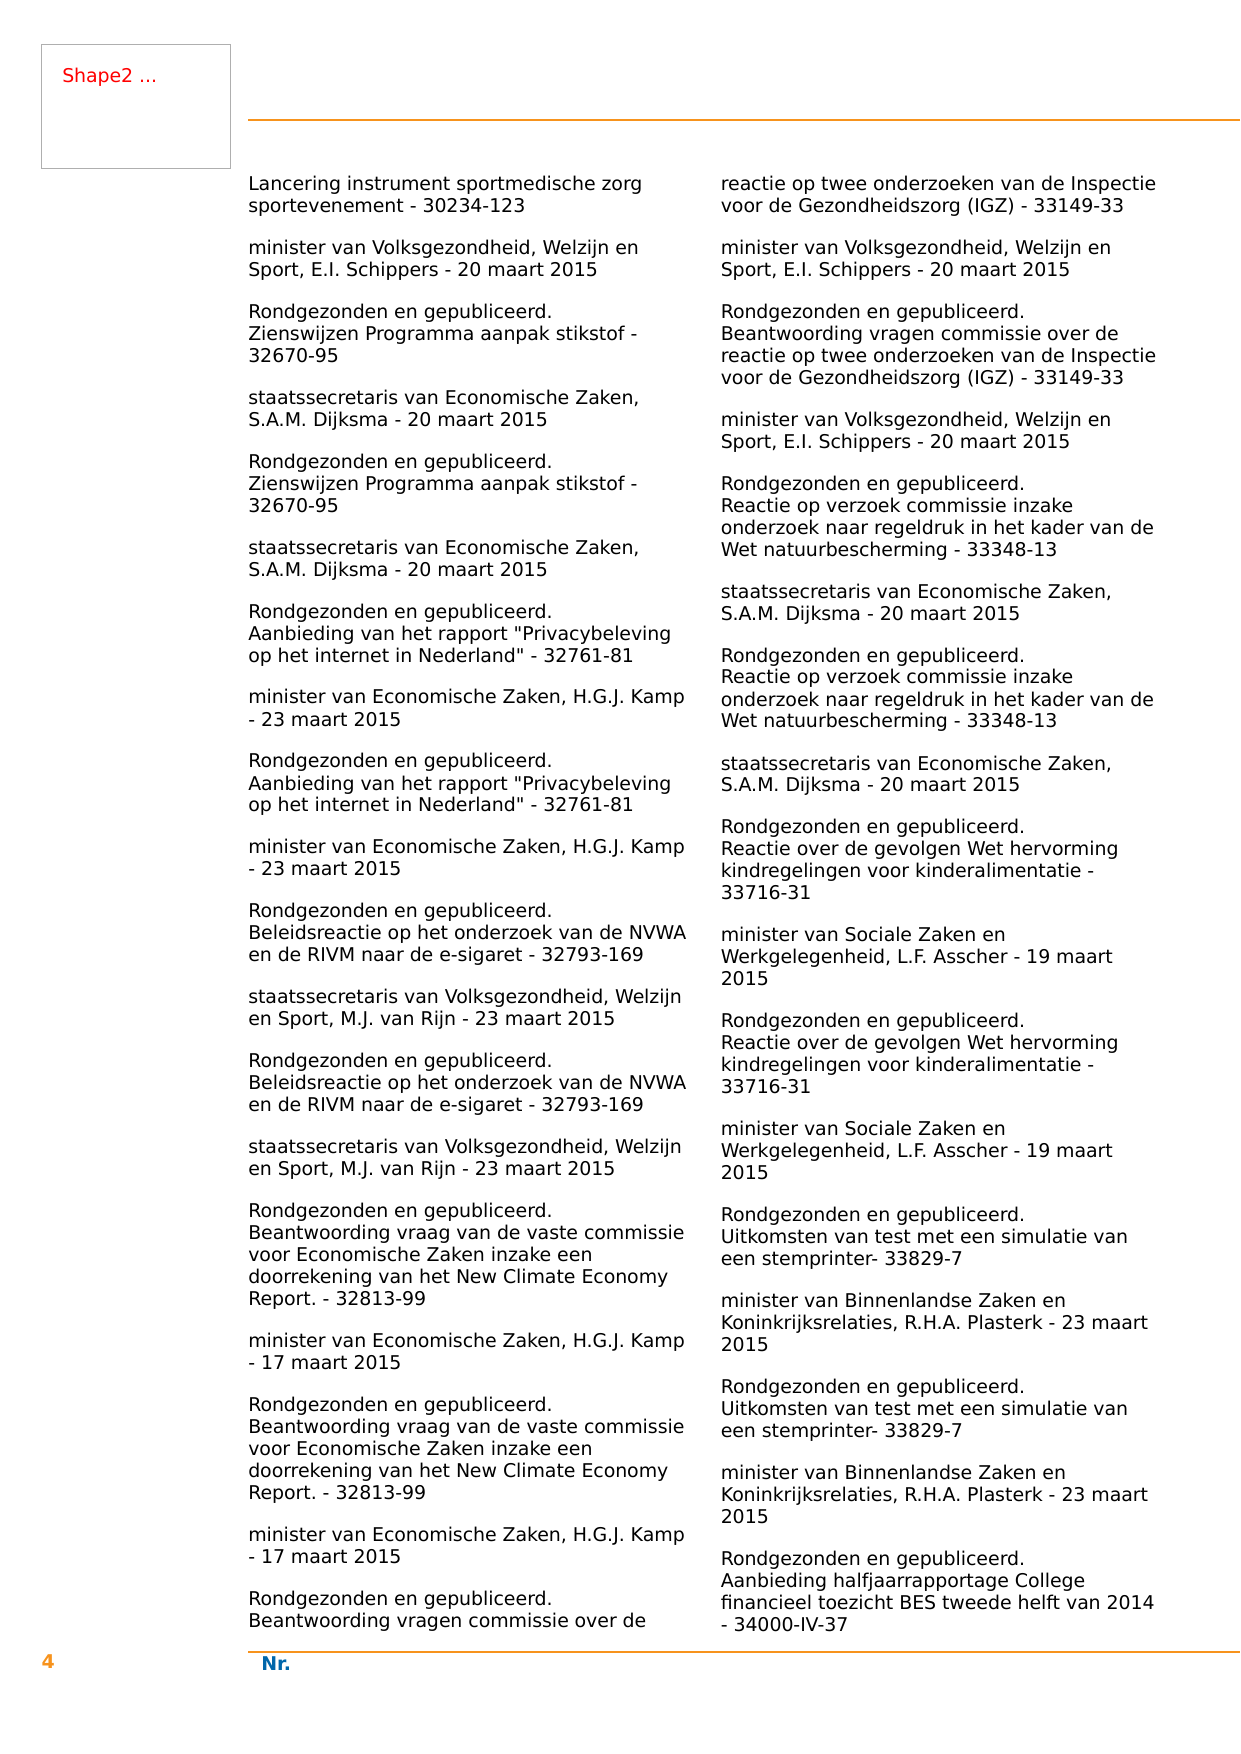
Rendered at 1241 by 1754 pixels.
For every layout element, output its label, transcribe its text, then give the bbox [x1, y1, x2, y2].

text staatssecretaris van Volksgezondheid, Welzijn en Sport, M.J. van Rijn - 23 maart 2015 [248, 986, 691, 1030]
text Rondgezonden en gepubliceerd. [721, 1010, 1163, 1032]
text reactie op twee onderzoeken van de Inspectie voor de Gezondheidszorg (IGZ) - 33149-33 [721, 173, 1163, 217]
text Uitkomsten van test met een simulatie van een stemprinter- 33829-7 [721, 1398, 1163, 1442]
text minister van Volksgezondheid, Welzijn en Sport, E.I. Schippers - 20 maart 2015 [721, 409, 1163, 453]
text Reactie op verzoek commissie inzake onderzoek naar regeldruk in het kader van de Wet natuurbescherming - 33348-13 [721, 666, 1163, 732]
text Reactie op verzoek commissie inzake onderzoek naar regeldruk in het kader van de Wet natuurbescherming - 33348-13 [721, 494, 1163, 561]
text Rondgezonden en gepubliceerd. [248, 1588, 691, 1610]
text Beantwoording vraag van de vaste commissie voor Economische Zaken inzake een doorrekening van het New Climate Economy Report. - 32813-99 [248, 1222, 691, 1310]
text Rondgezonden en gepubliceerd. [248, 451, 691, 473]
text Rondgezonden en gepubliceerd. [248, 1050, 691, 1072]
text Rondgezonden en gepubliceerd. [721, 1548, 1163, 1570]
text staatssecretaris van Economische Zaken, S.A.M. Dijksma - 20 maart 2015 [248, 537, 691, 581]
text minister van Economische Zaken, H.G.J. Kamp - 17 maart 2015 [248, 1330, 691, 1374]
text Aanbieding halfjaarrapportage College financieel toezicht BES tweede helft van 2014 - 34000-IV-37 [721, 1570, 1163, 1636]
text staatssecretaris van Economische Zaken, S.A.M. Dijksma - 20 maart 2015 [248, 387, 691, 431]
text Rondgezonden en gepubliceerd. [248, 900, 691, 922]
text Reactie over de gevolgen Wet hervorming kindregelingen voor kinderalimentatie - 33716-31 [721, 838, 1163, 904]
text Rondgezonden en gepubliceerd. [721, 301, 1163, 323]
text Aanbieding van het rapport "Privacybeleving op het internet in Nederland" - 32761-81 [248, 772, 691, 816]
text Rondgezonden en gepubliceerd. [721, 473, 1163, 494]
text Rondgezonden en gepubliceerd. [721, 1376, 1163, 1398]
text minister van Binnenlandse Zaken en Koninkrijksrelaties, R.H.A. Plasterk - 23 maart 2015 [721, 1462, 1163, 1528]
text minister van Sociale Zaken en Werkgelegenheid, L.F. Asscher - 19 maart 2015 [721, 924, 1163, 990]
text Rondgezonden en gepubliceerd. [248, 601, 691, 622]
text minister van Sociale Zaken en Werkgelegenheid, L.F. Asscher - 19 maart 2015 [721, 1118, 1163, 1184]
text Beleidsreactie op het onderzoek van de NVWA en de RIVM naar de e-sigaret - 32793-169 [248, 922, 691, 966]
text minister van Economische Zaken, H.G.J. Kamp - 23 maart 2015 [248, 686, 691, 730]
text minister van Volksgezondheid, Welzijn en Sport, E.I. Schippers - 20 maart 2015 [721, 237, 1163, 281]
text Beantwoording vragen commissie over de reactie op twee onderzoeken van de Inspectie voor de Gezondheidszorg (IGZ) - 33149-33 [721, 323, 1163, 389]
text Rondgezonden en gepubliceerd. [248, 750, 691, 772]
text minister van Volksgezondheid, Welzijn en Sport, E.I. Schippers - 20 maart 2015 [248, 237, 691, 281]
text minister van Economische Zaken, H.G.J. Kamp - 23 maart 2015 [248, 836, 691, 880]
text Uitkomsten van test met een simulatie van een stemprinter- 33829-7 [721, 1226, 1163, 1270]
text Rondgezonden en gepubliceerd. [721, 816, 1163, 838]
text Rondgezonden en gepubliceerd. [248, 301, 691, 323]
text Beleidsreactie op het onderzoek van de NVWA en de RIVM naar de e-sigaret - 32793-169 [248, 1072, 691, 1116]
text minister van Economische Zaken, H.G.J. Kamp - 17 maart 2015 [248, 1524, 691, 1568]
text Reactie over de gevolgen Wet hervorming kindregelingen voor kinderalimentatie - 33716-31 [721, 1032, 1163, 1098]
text Rondgezonden en gepubliceerd. [248, 1200, 691, 1222]
text Aanbieding van het rapport "Privacybeleving op het internet in Nederland" - 32761-81 [248, 622, 691, 666]
text Rondgezonden en gepubliceerd. [248, 1394, 691, 1416]
text staatssecretaris van Economische Zaken, S.A.M. Dijksma - 20 maart 2015 [721, 752, 1163, 796]
text staatssecretaris van Economische Zaken, S.A.M. Dijksma - 20 maart 2015 [721, 581, 1163, 624]
text Zienswijzen Programma aanpak stikstof - 32670-95 [248, 473, 691, 517]
text Rondgezonden en gepubliceerd. [721, 644, 1163, 666]
text staatssecretaris van Volksgezondheid, Welzijn en Sport, M.J. van Rijn - 23 maart 2015 [248, 1136, 691, 1180]
text Beantwoording vragen commissie over de [248, 1610, 691, 1632]
text minister van Binnenlandse Zaken en Koninkrijksrelaties, R.H.A. Plasterk - 23 maart 2015 [721, 1290, 1163, 1356]
text Beantwoording vraag van de vaste commissie voor Economische Zaken inzake een doorrekening van het New Climate Economy Report. - 32813-99 [248, 1416, 691, 1504]
text Lancering instrument sportmedische zorg sportevenement - 30234-123 [248, 173, 691, 217]
text Rondgezonden en gepubliceerd. [721, 1204, 1163, 1226]
text Zienswijzen Programma aanpak stikstof - 32670-95 [248, 323, 691, 367]
